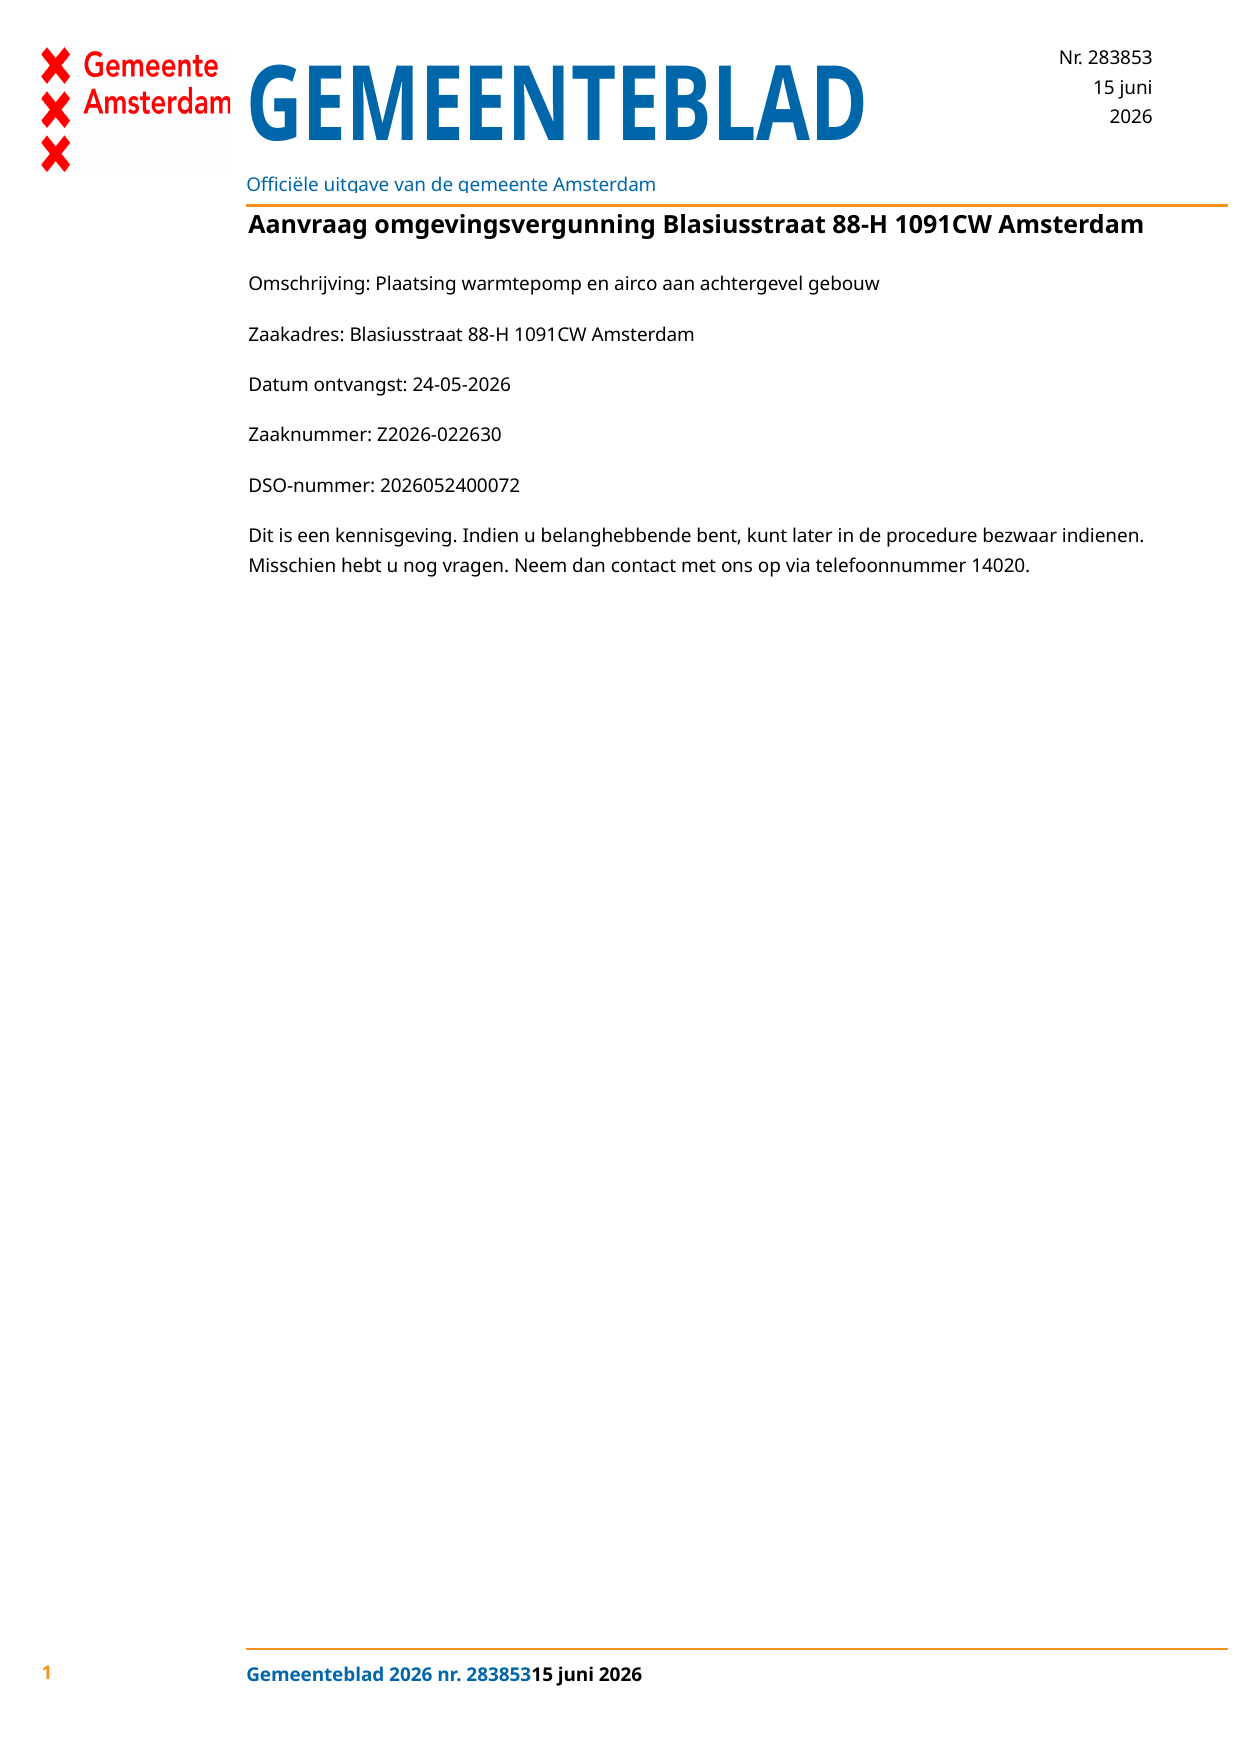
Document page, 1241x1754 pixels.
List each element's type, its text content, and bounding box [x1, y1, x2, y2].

text Aanvraag omgevingsvergunning Blasiusstraat 88-H 1091CW Amsterdam [248, 207, 1152, 241]
text Datum ontvangst: 24-05-2026 [248, 371, 1152, 397]
text Dit is een kennisgeving. Indien u belanghebbende bent, kunt later in de procedure bezwaar indienen. Misschien hebt u nog vragen. Neem dan contact met ons op via telefoonnummer 14020. [248, 522, 1152, 578]
text Omschrijving: Plaatsing warmtepomp en airco aan achtergevel gebouw [248, 270, 1152, 296]
text Zaakadres: Blasiusstraat 88-H 1091CW Amsterdam [248, 321, 1152, 346]
picture [41, 47, 231, 172]
text Zaaknummer: Z2026-022630 [248, 422, 1152, 447]
text DSO-nummer: 2026052400072 [248, 472, 1152, 498]
